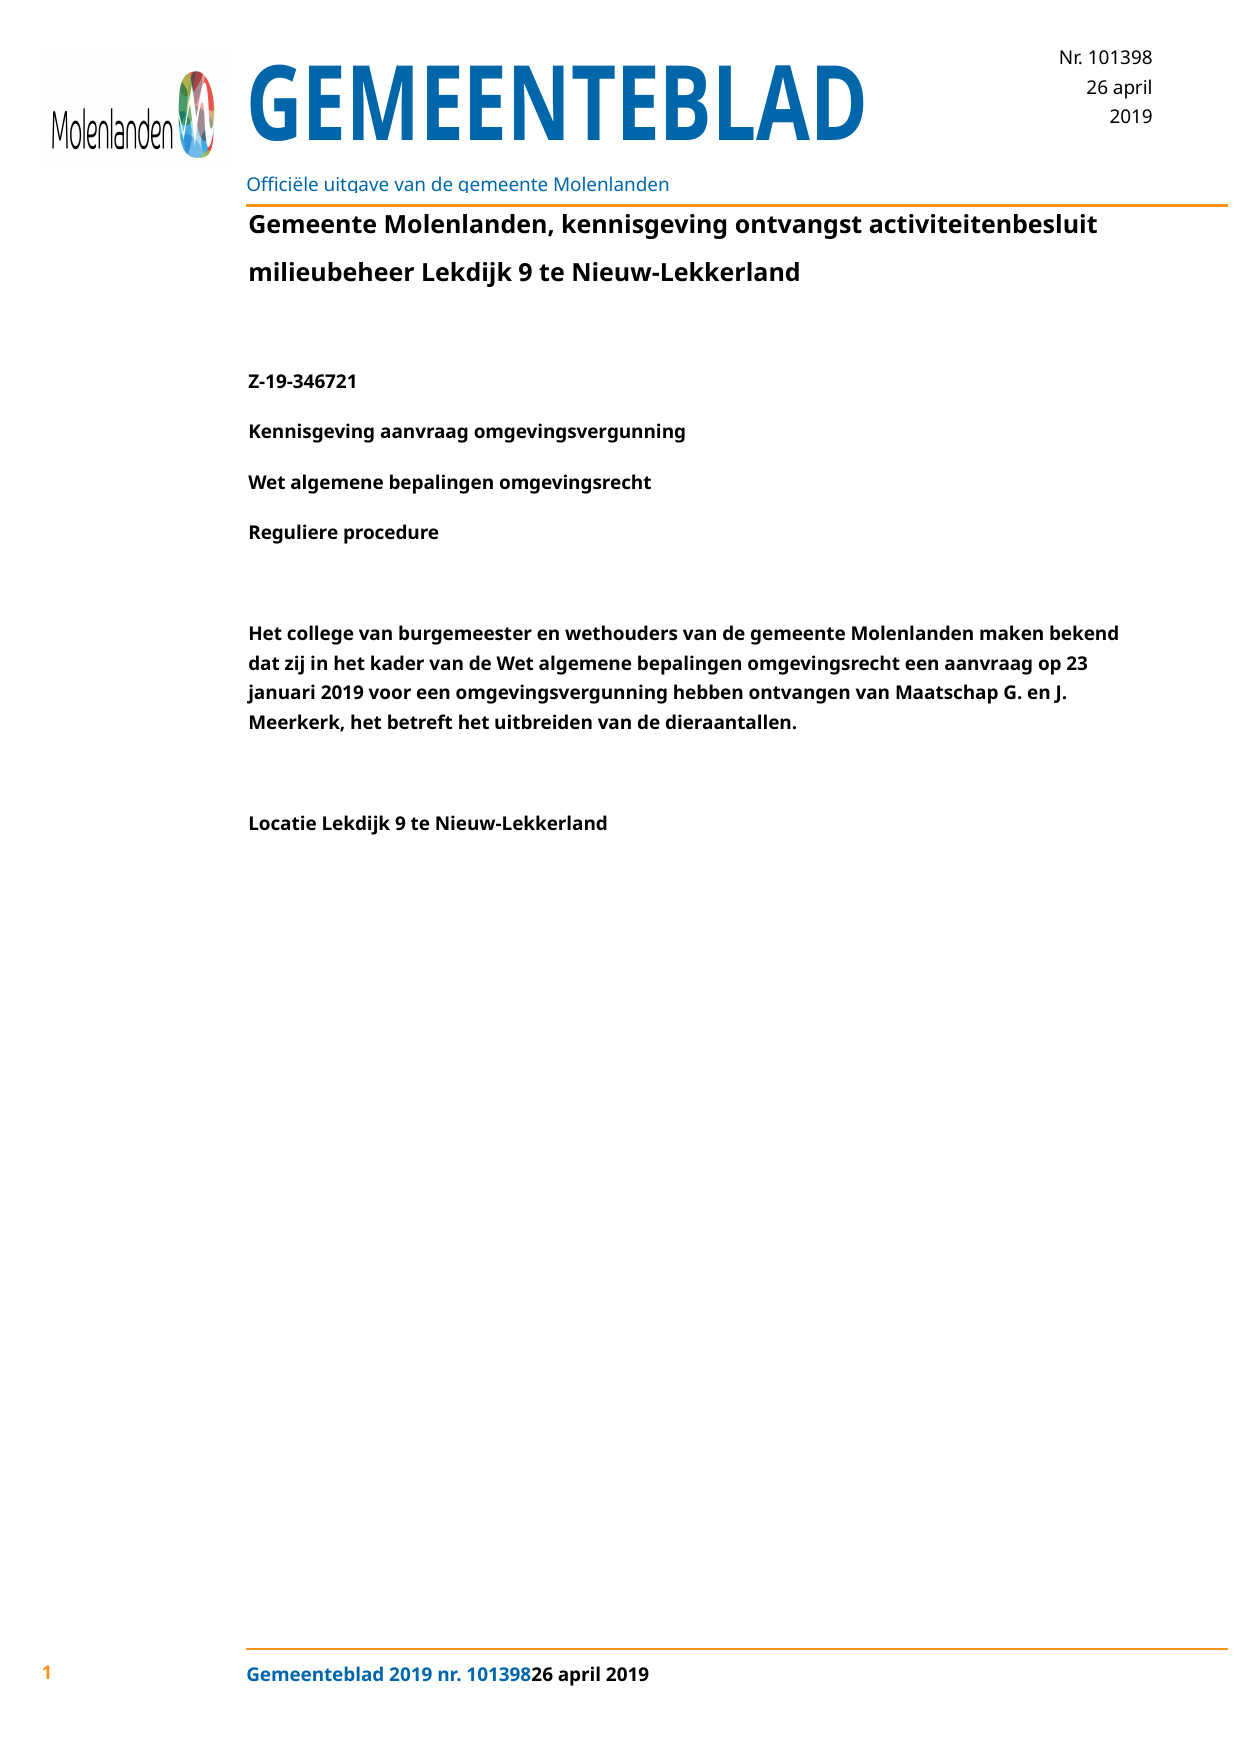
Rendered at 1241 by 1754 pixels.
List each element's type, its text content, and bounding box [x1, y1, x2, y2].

text Wet algemene bepalingen omgevingsrecht [248, 469, 1152, 495]
picture [41, 47, 231, 172]
text Het college van burgemeester en wethouders van de gemeente Molenlanden maken bekend dat zij in het kader van de Wet algemene bepalingen omgevingsrecht een aanvraag op 23 januari 2019 voor een omgevingsvergunning hebben ontvangen van Maatschap G. en J. Meerkerk, het betreft het uitbreiden van de dieraantallen. [248, 620, 1152, 735]
text Gemeente Molenlanden, kennisgeving ontvangst activiteitenbesluit milieubeheer Lekdijk 9 te Nieuw-Lekkerland [248, 207, 1152, 288]
text Z-19-346721 [248, 368, 1152, 394]
text Locatie Lekdijk 9 te Nieuw-Lekkerland [248, 810, 1152, 836]
text Kennisgeving aanvraag omgevingsvergunning [248, 419, 1152, 444]
text Reguliere procedure [248, 519, 1152, 545]
